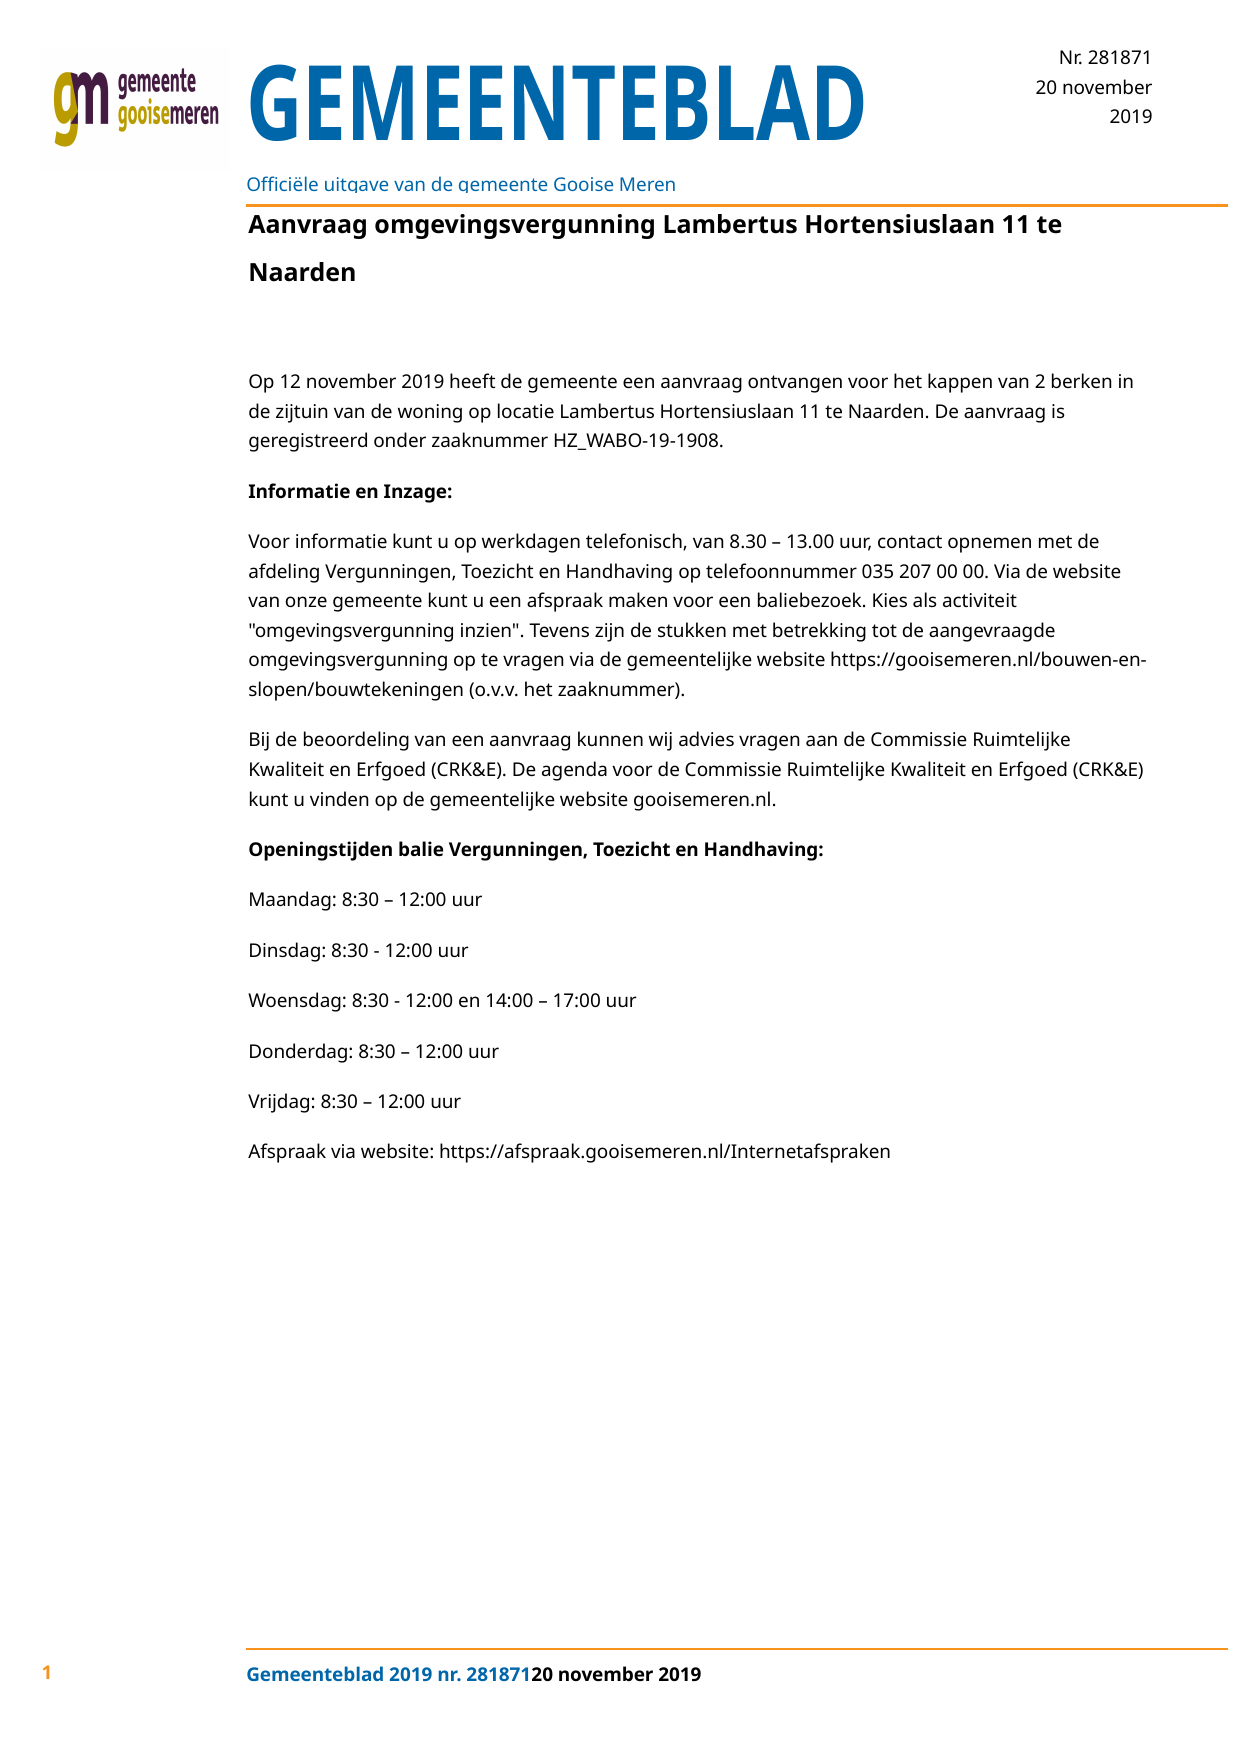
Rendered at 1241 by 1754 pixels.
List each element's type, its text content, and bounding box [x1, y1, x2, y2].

text Afspraak via website: https://afspraak.gooisemeren.nl/Internetafspraken [248, 1139, 1152, 1164]
text Woensdag: 8:30 - 12:00 en 14:00 – 17:00 uur [248, 987, 1152, 1013]
text Donderdag: 8:30 – 12:00 uur [248, 1038, 1152, 1064]
text Aanvraag omgevingsvergunning Lambertus Hortensiuslaan 11 te Naarden [248, 207, 1152, 288]
text Bij de beoordeling van een aanvraag kunnen wij advies vragen aan de Commissie Ruimtelijke Kwaliteit en Erfgoed (CRK&E). De agenda voor de Commissie Ruimtelijke Kwaliteit en Erfgoed (CRK&E) kunt u vinden op de gemeentelijke website gooisemeren.nl. [248, 727, 1152, 812]
text Vrijdag: 8:30 – 12:00 uur [248, 1088, 1152, 1114]
text Openingstijden balie Vergunningen, Toezicht en Handhaving: [248, 836, 1152, 862]
text Informatie en Inzage: [248, 478, 1152, 504]
text Op 12 november 2019 heeft de gemeente een aanvraag ontvangen voor het kappen van 2 berken in de zijtuin van de woning op locatie Lambertus Hortensiuslaan 11 te Naarden. De aanvraag is geregistreerd onder zaaknummer HZ_WABO-19-1908. [248, 368, 1152, 453]
text Dinsdag: 8:30 - 12:00 uur [248, 937, 1152, 963]
text Voor informatie kunt u op werkdagen telefonisch, van 8.30 – 13.00 uur, contact opnemen met de afdeling Vergunningen, Toezicht en Handhaving op telefoonnummer 035 207 00 00. Via de website van onze gemeente kunt u een afspraak maken voor een baliebezoek. Kies als activiteit "omgevingsvergunning inzien". Tevens zijn de stukken met betrekking tot de aangevraagde omgevingsvergunning op te vragen via de gemeentelijke website https://gooisemeren.nl/bouwen-en-slopen/bouwtekeningen (o.v.v. het zaaknummer). [248, 528, 1152, 702]
picture [41, 47, 231, 172]
text Maandag: 8:30 – 12:00 uur [248, 887, 1152, 912]
